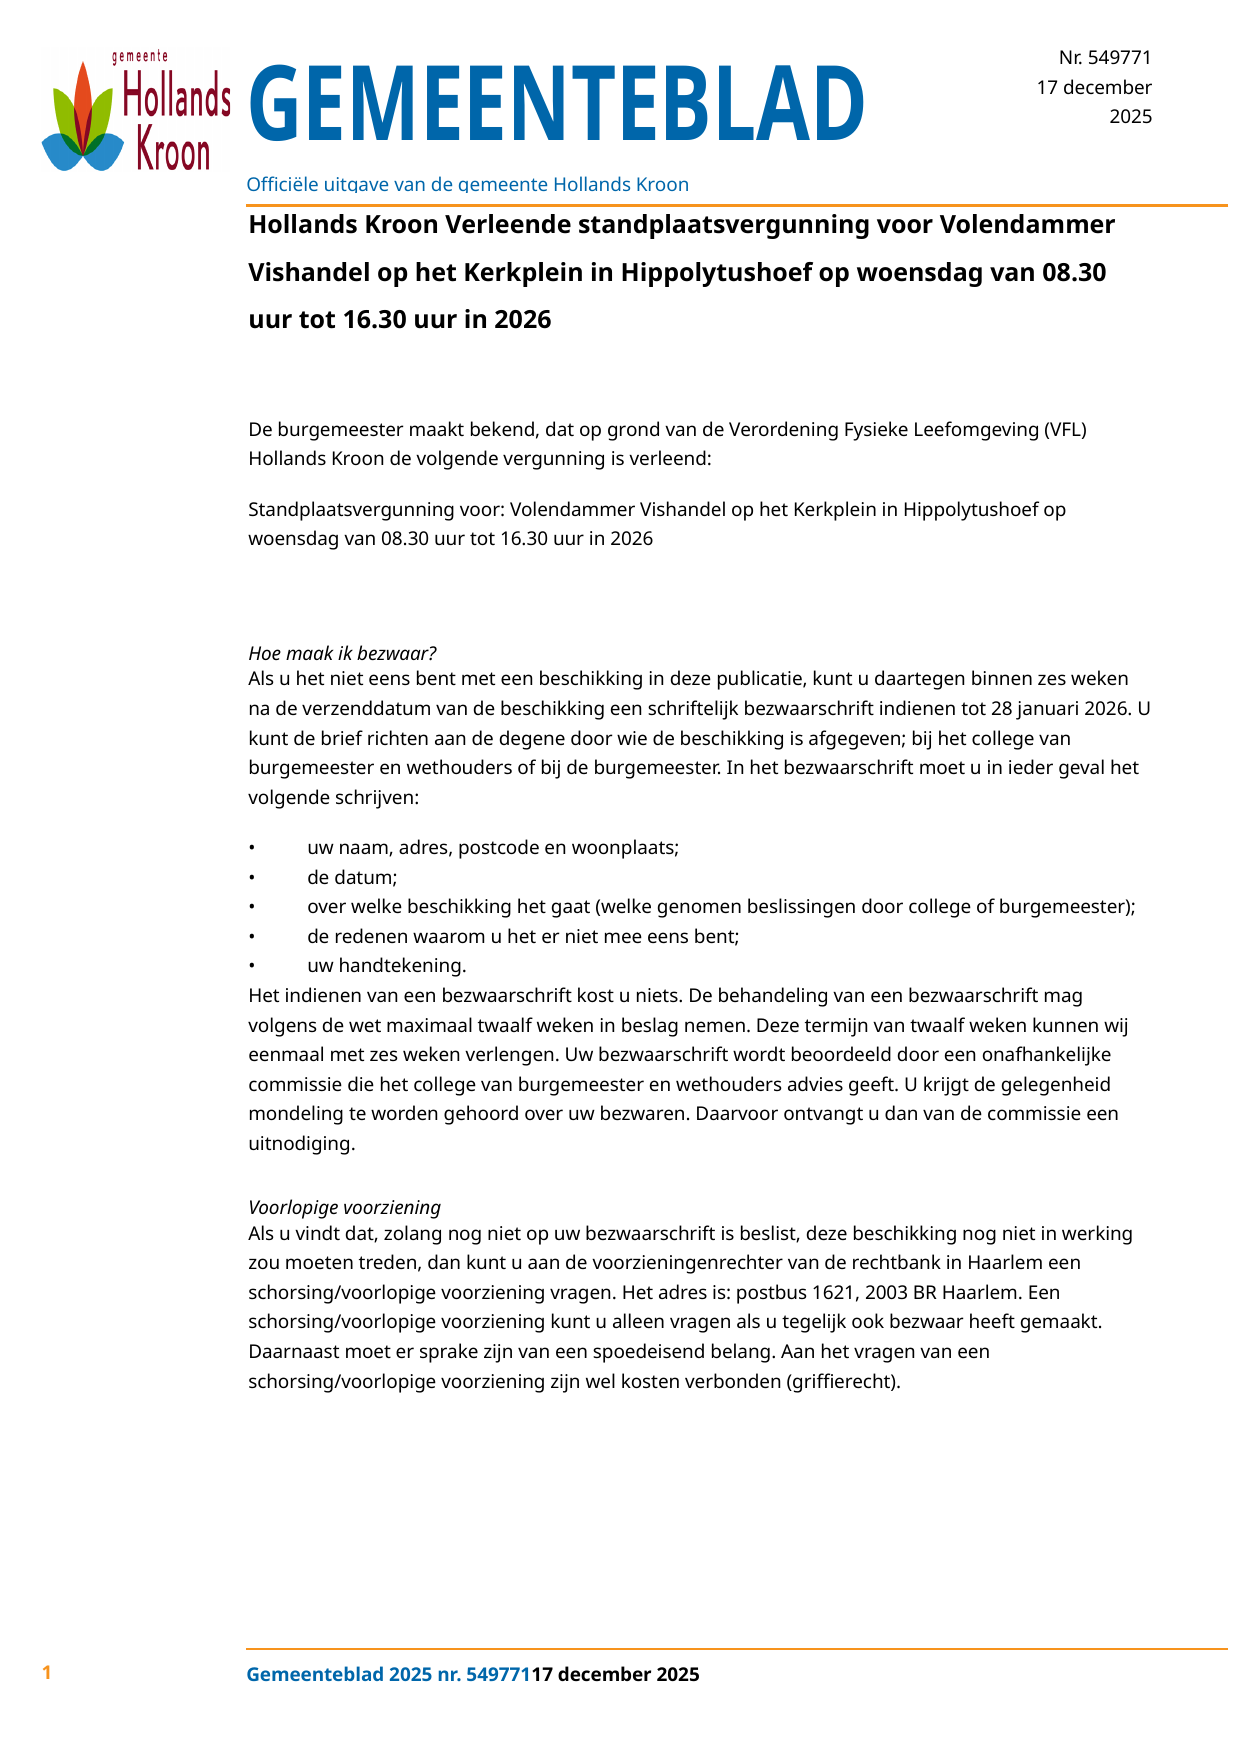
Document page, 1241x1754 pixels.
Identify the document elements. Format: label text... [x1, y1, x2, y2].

text Hollands Kroon Verleende standplaatsvergunning voor Volendammer Vishandel op het Kerkplein in Hippolytushoef op woensdag van 08.30 uur tot 16.30 uur in 2026 [248, 207, 1152, 336]
picture [41, 47, 231, 172]
text Hoe maak ik bezwaar? [248, 640, 1152, 666]
text Voorlopige voorziening [248, 1194, 1152, 1220]
text Als u vindt dat, zolang nog niet op uw bezwaarschrift is beslist, deze beschikking nog niet in werking zou moeten treden, dan kunt u aan de voorzieningenrechter van de rechtbank in Haarlem een schorsing/voorlopige voorziening vragen. Het adres is: postbus 1621, 2003 BR Haarlem. Een schorsing/voorlopige voorziening kunt u alleen vragen als u tegelijk ook bezwaar heeft gemaakt. Daarnaast moet er sprake zijn van een spoedeisend belang. Aan het vragen van een schorsing/voorlopige voorziening zijn wel kosten verbonden (griffierecht). [248, 1220, 1152, 1393]
list over welke beschikking het gaat (welke genomen beslissingen door college of burgemeester); [248, 893, 1152, 919]
list de redenen waarom u het er niet mee eens bent; [248, 923, 1152, 949]
text De burgemeester maakt bekend, dat op grond van de Verordening Fysieke Leefomgeving (VFL) Hollands Kroon de volgende vergunning is verleend: [248, 416, 1152, 471]
list uw naam, adres, postcode en woonplaats; [248, 834, 1152, 860]
text Het indienen van een bezwaarschrift kost u niets. De behandeling van een bezwaarschrift mag volgens de wet maximaal twaalf weken in beslag nemen. Deze termijn van twaalf weken kunnen wij eenmaal met zes weken verlengen. Uw bezwaarschrift wordt beoordeeld door een onafhankelijke commissie die het college van burgemeester en wethouders advies geeft. U krijgt de gelegenheid mondeling te worden gehoord over uw bezwaren. Daarvoor ontvangt u dan van de commissie een uitnodiging. [248, 982, 1152, 1156]
list de datum; [248, 864, 1152, 890]
text Standplaatsvergunning voor: Volendammer Vishandel op het Kerkplein in Hippolytushoef op woensdag van 08.30 uur tot 16.30 uur in 2026 [248, 496, 1152, 551]
list uw handtekening. [248, 953, 1152, 978]
text Als u het niet eens bent met een beschikking in deze publicatie, kunt u daartegen binnen zes weken na de verzenddatum van de beschikking een schriftelijk bezwaarschrift indienen tot 28 januari 2026. U kunt de brief richten aan de degene door wie de beschikking is afgegeven; bij het college van burgemeester en wethouders of bij de burgemeester. In het bezwaarschrift moet u in ieder geval het volgende schrijven: [248, 666, 1152, 810]
